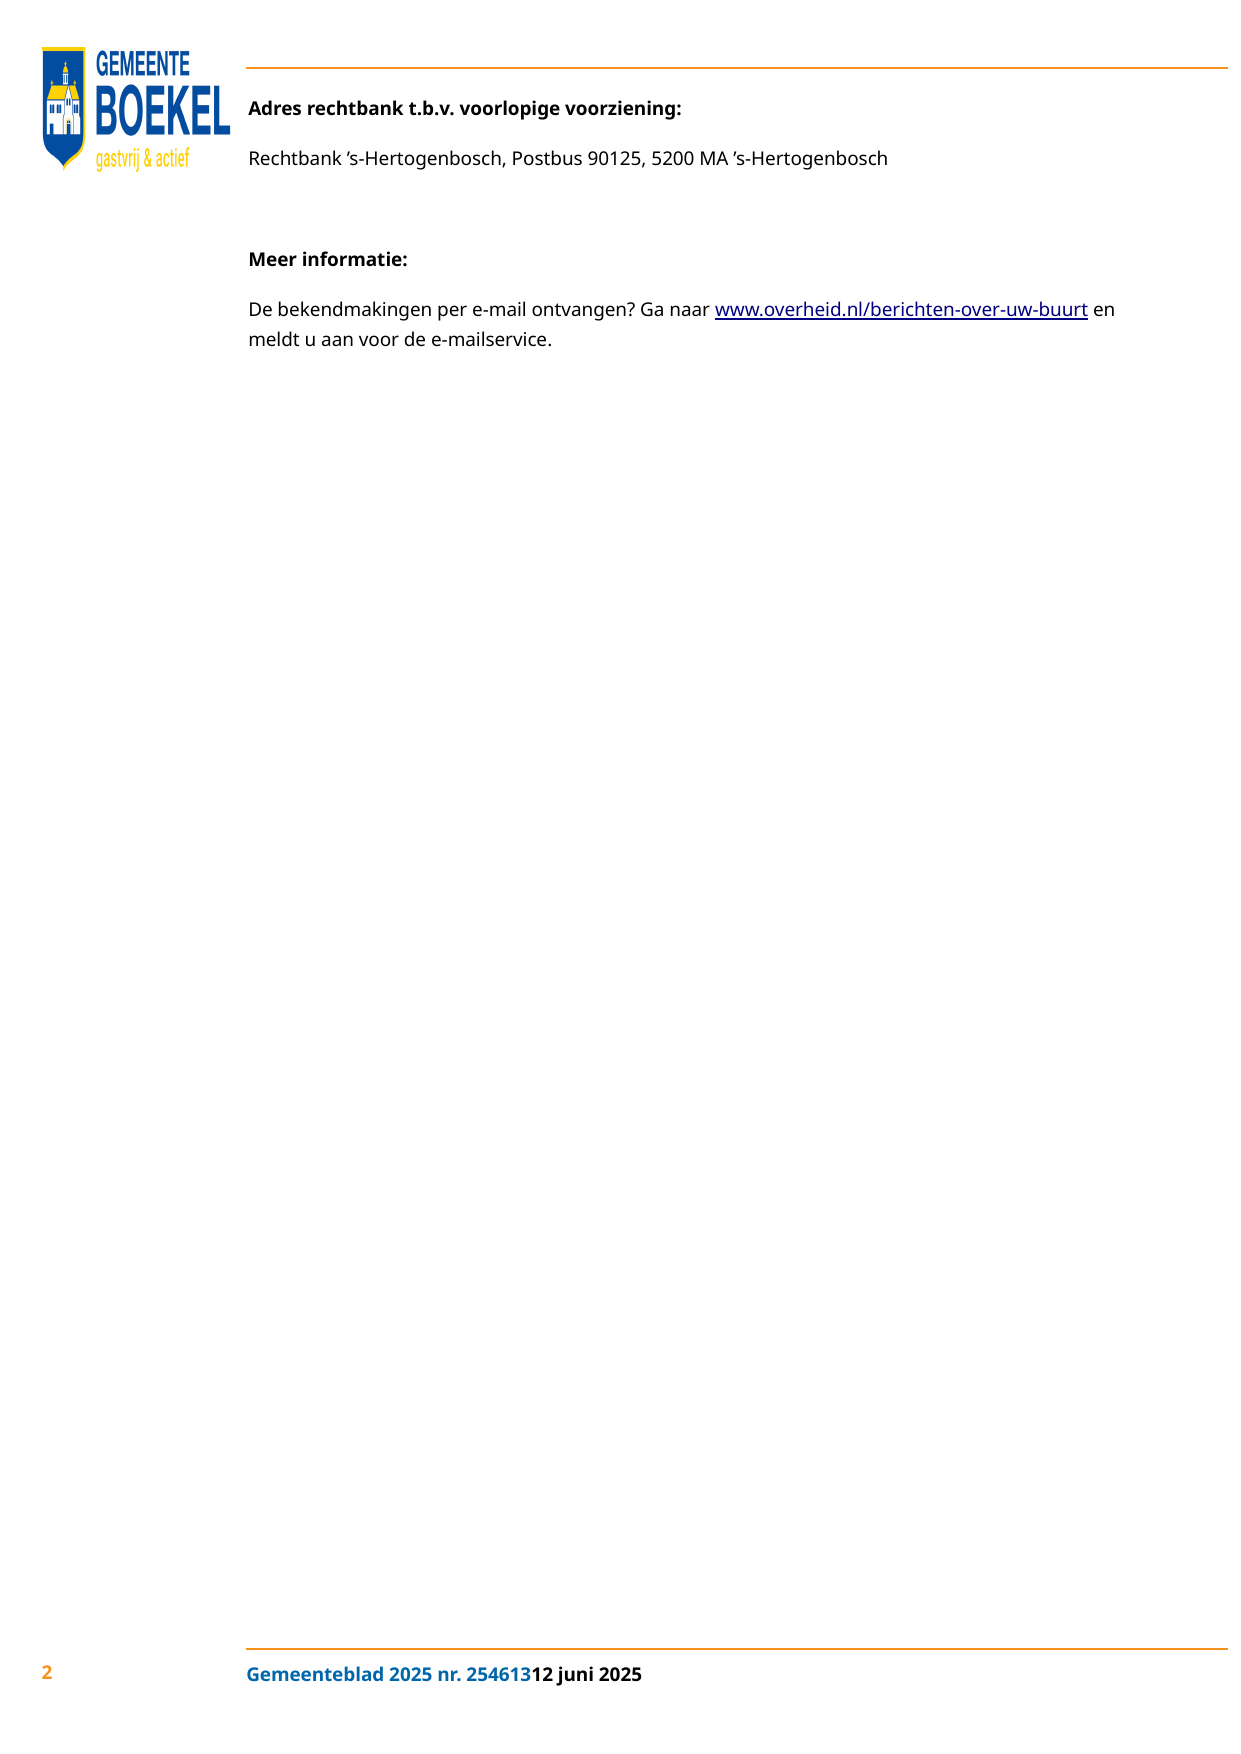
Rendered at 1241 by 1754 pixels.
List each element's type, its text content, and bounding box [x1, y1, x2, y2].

text De bekendmakingen per e-mail ontvangen? Ga naar www.overheid.nl/berichten-over-uw-buurt en meldt u aan voor de e-mailservice. [248, 296, 1152, 352]
text Meer informatie: [248, 246, 1152, 272]
text Adres rechtbank t.b.v. voorlopige voorziening: [248, 95, 1152, 121]
text Rechtbank ’s-Hertogenbosch, Postbus 90125, 5200 MA ’s-Hertogenbosch [248, 145, 1152, 171]
picture [41, 47, 231, 172]
